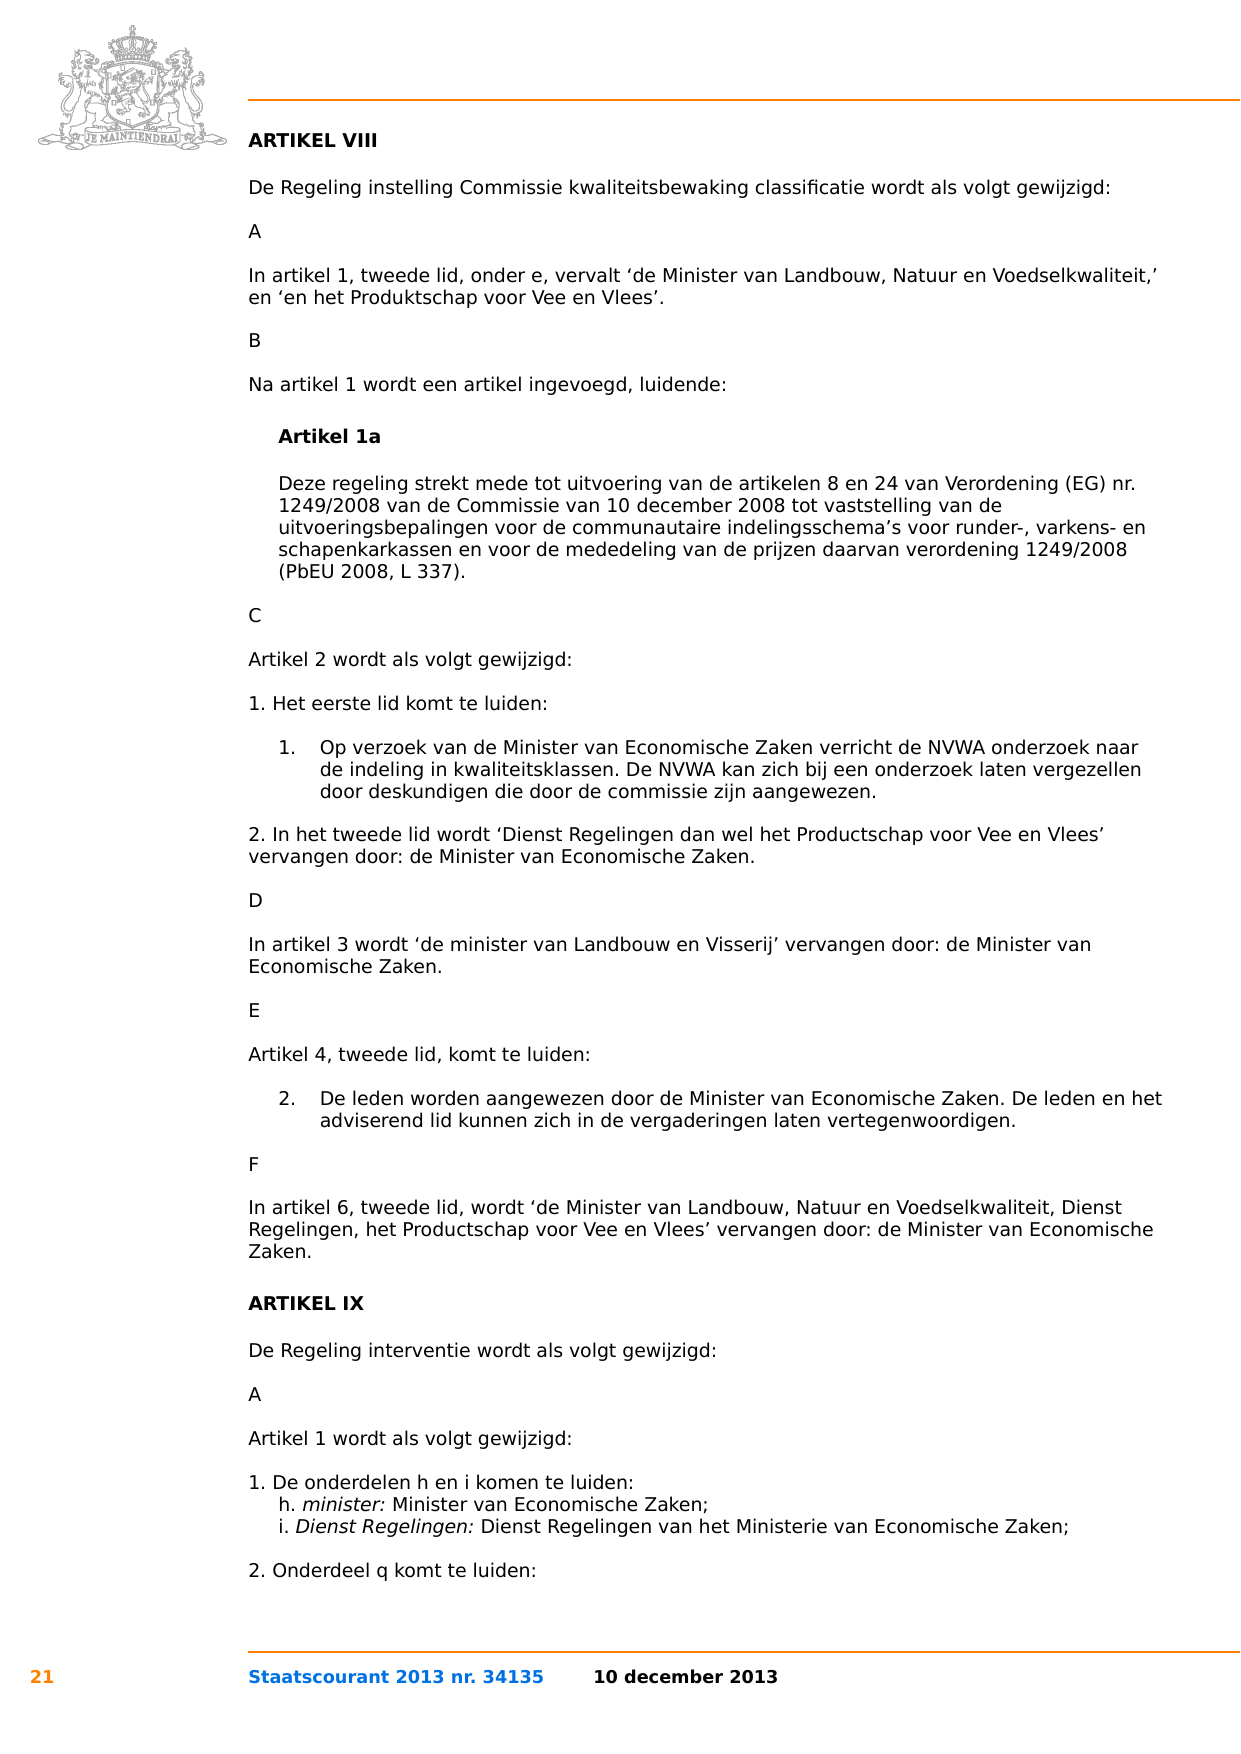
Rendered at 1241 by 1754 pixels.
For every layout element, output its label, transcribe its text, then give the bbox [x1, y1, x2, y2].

text 2. Onderdeel q komt te luiden: [248, 1559, 1163, 1582]
text A [248, 221, 1163, 243]
text D [248, 890, 1163, 912]
subtitle ARTIKEL IX [248, 1293, 1163, 1315]
text Artikel 2 wordt als volgt gewijzigd: [248, 649, 1163, 671]
picture [38, 25, 227, 150]
text Deze regeling strekt mede tot uitvoering van de artikelen 8 en 24 van Verordening (EG) nr. 1249/2008 van de Commissie van 10 december 2008 tot vaststelling van de uitvoeringsbepalingen voor de communautaire indelingsschema’s voor runder-, varkens- en schapenkarkassen en voor de mededeling van de prijzen daarvan verordening 1249/2008 (PbEU 2008, L 337). [278, 473, 1163, 583]
text Na artikel 1 wordt een artikel ingevoegd, luidende: [248, 374, 1163, 396]
text F [248, 1153, 1163, 1175]
text Artikel 1 wordt als volgt gewijzigd: [248, 1428, 1163, 1450]
text 1. Op verzoek van de Minister van Economische Zaken verricht de NVWA onderzoek naar de indeling in kwaliteitsklassen. De NVWA kan zich bij een onderzoek laten vergezellen door deskundigen die door de commissie zijn aangewezen. [278, 737, 1163, 802]
text Artikel 4, tweede lid, komt te luiden: [248, 1044, 1163, 1066]
text In artikel 6, tweede lid, wordt ‘de Minister van Landbouw, Natuur en Voedselkwaliteit, Dienst Regelingen, het Productschap voor Vee en Vlees’ vervangen door: de Minister van Economische Zaken. [248, 1197, 1163, 1263]
text A [248, 1384, 1163, 1406]
text 2. In het tweede lid wordt ‘Dienst Regelingen dan wel het Productschap voor Vee en Vlees’ vervangen door: de Minister van Economische Zaken. [248, 824, 1163, 868]
subtitle ARTIKEL VIII [248, 130, 1163, 152]
text In artikel 3 wordt ‘de minister van Landbouw en Visserij’ vervangen door: de Minister van Economische Zaken. [248, 934, 1163, 978]
text De Regeling interventie wordt als volgt gewijzigd: [248, 1340, 1163, 1362]
text 2. De leden worden aangewezen door de Minister van Economische Zaken. De leden en het adviserend lid kunnen zich in de vergaderingen laten vertegenwoordigen. [278, 1088, 1163, 1132]
text 1. Het eerste lid komt te luiden: [248, 693, 1163, 715]
text 1. De onderdelen h en i komen te luiden: [248, 1472, 1163, 1494]
subtitle Artikel 1a [278, 426, 1163, 448]
text B [248, 330, 1163, 352]
text C [248, 605, 1163, 627]
text E [248, 1000, 1163, 1022]
text i. Dienst Regelingen: Dienst Regelingen van het Ministerie van Economische Zaken; [278, 1516, 1163, 1538]
text In artikel 1, tweede lid, onder e, vervalt ‘de Minister van Landbouw, Natuur en Voedselkwaliteit,’ en ‘en het Produktschap voor Vee en Vlees’. [248, 264, 1163, 308]
text h. minister: Minister van Economische Zaken; [278, 1494, 1163, 1516]
text De Regeling instelling Commissie kwaliteitsbewaking classificatie wordt als volgt gewijzigd: [248, 177, 1163, 199]
